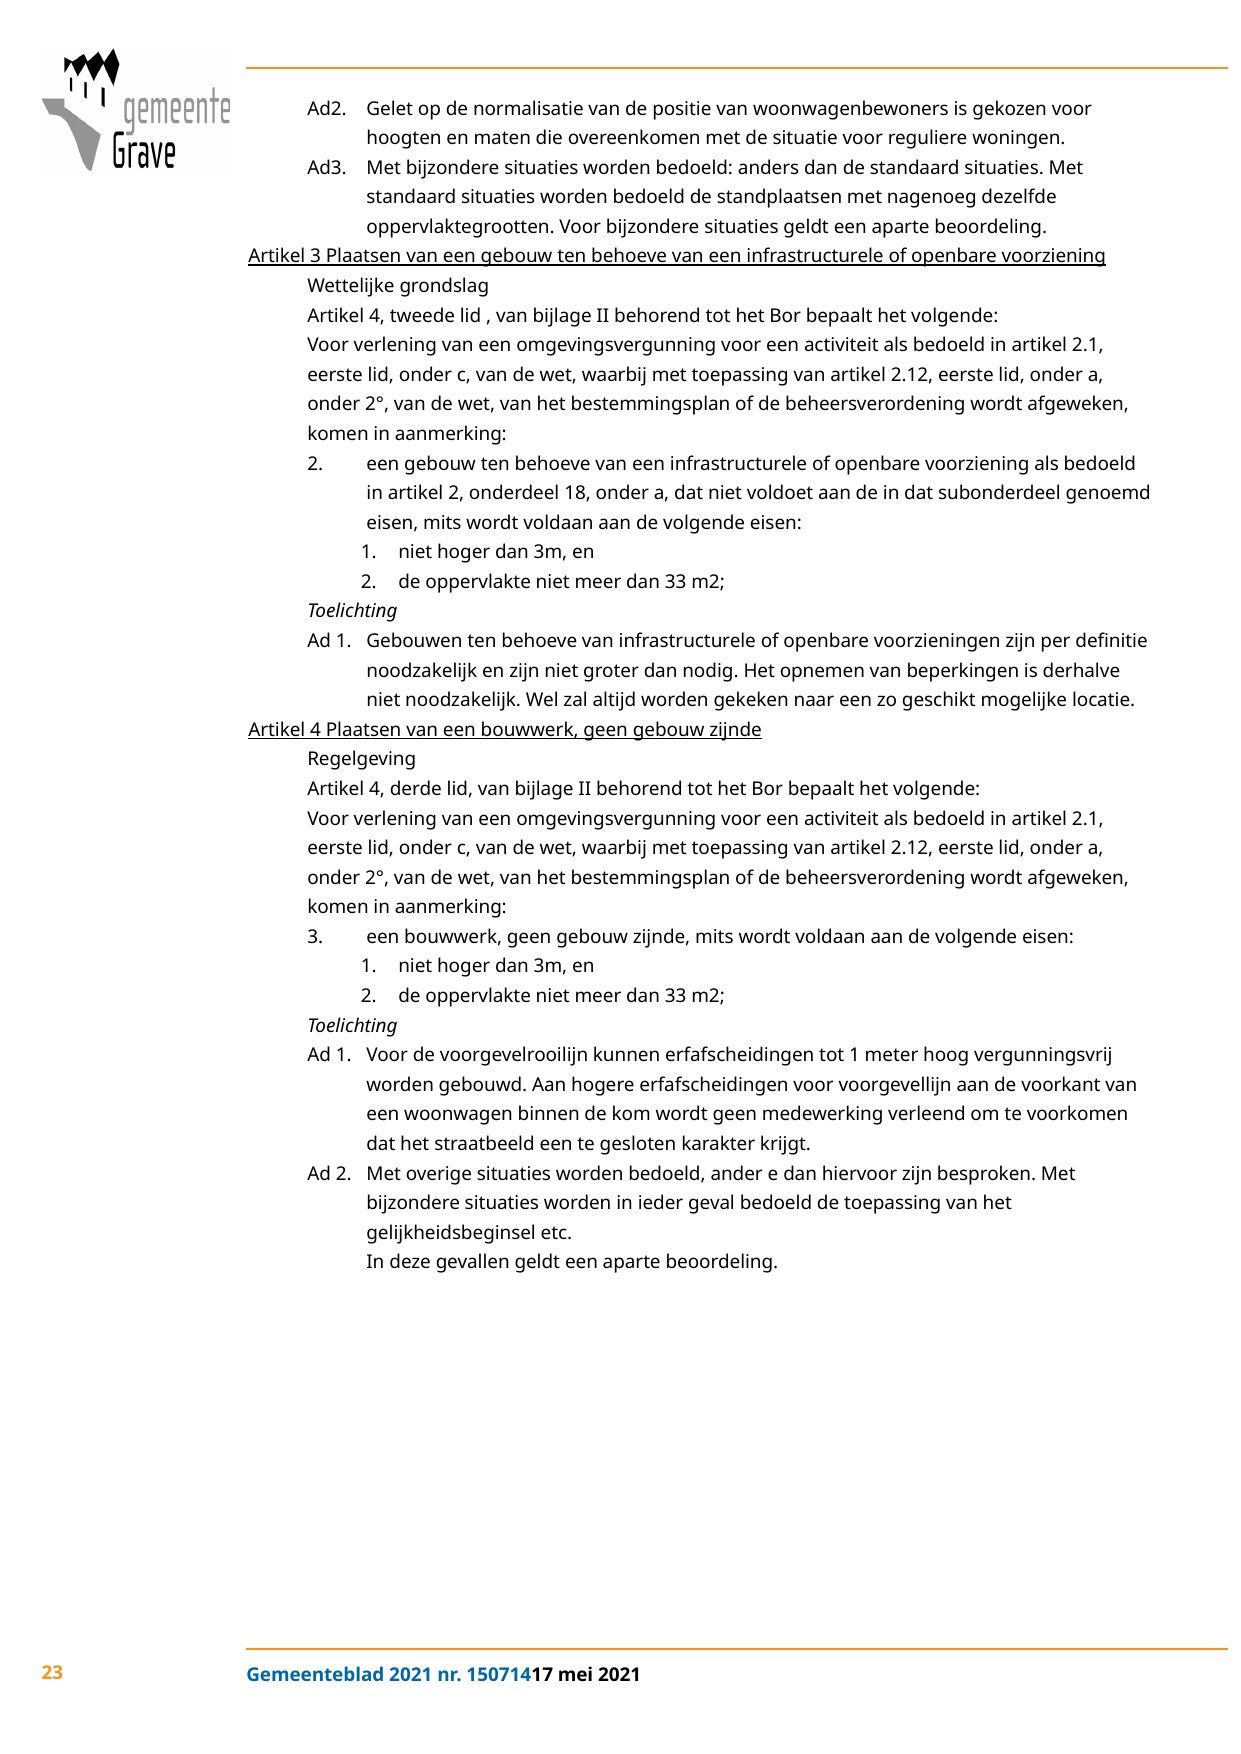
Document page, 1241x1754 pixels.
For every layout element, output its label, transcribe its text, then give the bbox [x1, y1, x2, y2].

list Met bijzondere situaties worden bedoeld: anders dan de standaard situaties. Met standaard situaties worden bedoeld de standplaatsen met nagenoeg dezelfde oppervlaktegrootten. Voor bijzondere situaties geldt een aparte beoordeling. [307, 154, 1152, 239]
text Artikel 3 Plaatsen van een gebouw ten behoeve van een infrastructurele of openbare voorziening [248, 243, 1152, 268]
list Toelichting [248, 598, 1152, 623]
picture [41, 47, 231, 172]
list niet hoger dan 3m, en [361, 538, 1152, 564]
list Gelet op de normalisatie van de positie van woonwagenbewoners is gekozen voor hoogten en maten die overeenkomen met de situatie voor reguliere woningen. [307, 95, 1152, 150]
list Voor verlening van een omgevingsvergunning voor een activiteit als bedoeld in artikel 2.1, eerste lid, onder c, van de wet, waarbij met toepassing van artikel 2.12, eerste lid, onder a, onder 2°, van de wet, van het bestemmingsplan of de beheersverordening wordt afgeweken, komen in aanmerking: [248, 331, 1152, 446]
list niet hoger dan 3m, en [361, 953, 1152, 978]
list In deze gevallen geldt een aparte beoordeling. [307, 1248, 1152, 1274]
list een bouwwerk, geen gebouw zijnde, mits wordt voldaan aan de volgende eisen: [307, 923, 1152, 949]
list Artikel 4, tweede lid , van bijlage II behorend tot het Bor bepaalt het volgende: [248, 302, 1152, 328]
list Regelgeving [248, 746, 1152, 771]
list een gebouw ten behoeve van een infrastructurele of openbare voorziening als bedoeld in artikel 2, onderdeel 18, onder a, dat niet voldoet aan de in dat subonderdeel genoemd eisen, mits wordt voldaan aan de volgende eisen: [307, 450, 1152, 535]
list Wettelijke grondslag [248, 272, 1152, 298]
list Voor de voorgevelrooilijn kunnen erfafscheidingen tot 1 meter hoog vergunningsvrij worden gebouwd. Aan hogere erfafscheidingen voor voorgevellijn aan de voorkant van een woonwagen binnen de kom wordt geen medewerking verleend om te voorkomen dat het straatbeeld een te gesloten karakter krijgt. [307, 1041, 1152, 1156]
list Gebouwen ten behoeve van infrastructurele of openbare voorzieningen zijn per definitie noodzakelijk en zijn niet groter dan nodig. Het opnemen van beperkingen is derhalve niet noodzakelijk. Wel zal altijd worden gekeken naar een zo geschikt mogelijke locatie. [307, 627, 1152, 712]
list de oppervlakte niet meer dan 33 m2; [361, 982, 1152, 1008]
list Toelichting [248, 1012, 1152, 1038]
list Artikel 4, derde lid, van bijlage II behorend tot het Bor bepaalt het volgende: [248, 775, 1152, 801]
list de oppervlakte niet meer dan 33 m2; [361, 568, 1152, 594]
list Met overige situaties worden bedoeld, ander e dan hiervoor zijn besproken. Met bijzondere situaties worden in ieder geval bedoeld de toepassing van het gelijkheidsbeginsel etc. [307, 1160, 1152, 1245]
text Artikel 4 Plaatsen van een bouwwerk, geen gebouw zijnde [248, 716, 1152, 742]
list Voor verlening van een omgevingsvergunning voor een activiteit als bedoeld in artikel 2.1, eerste lid, onder c, van de wet, waarbij met toepassing van artikel 2.12, eerste lid, onder a, onder 2°, van de wet, van het bestemmingsplan of de beheersverordening wordt afgeweken, komen in aanmerking: [248, 805, 1152, 919]
